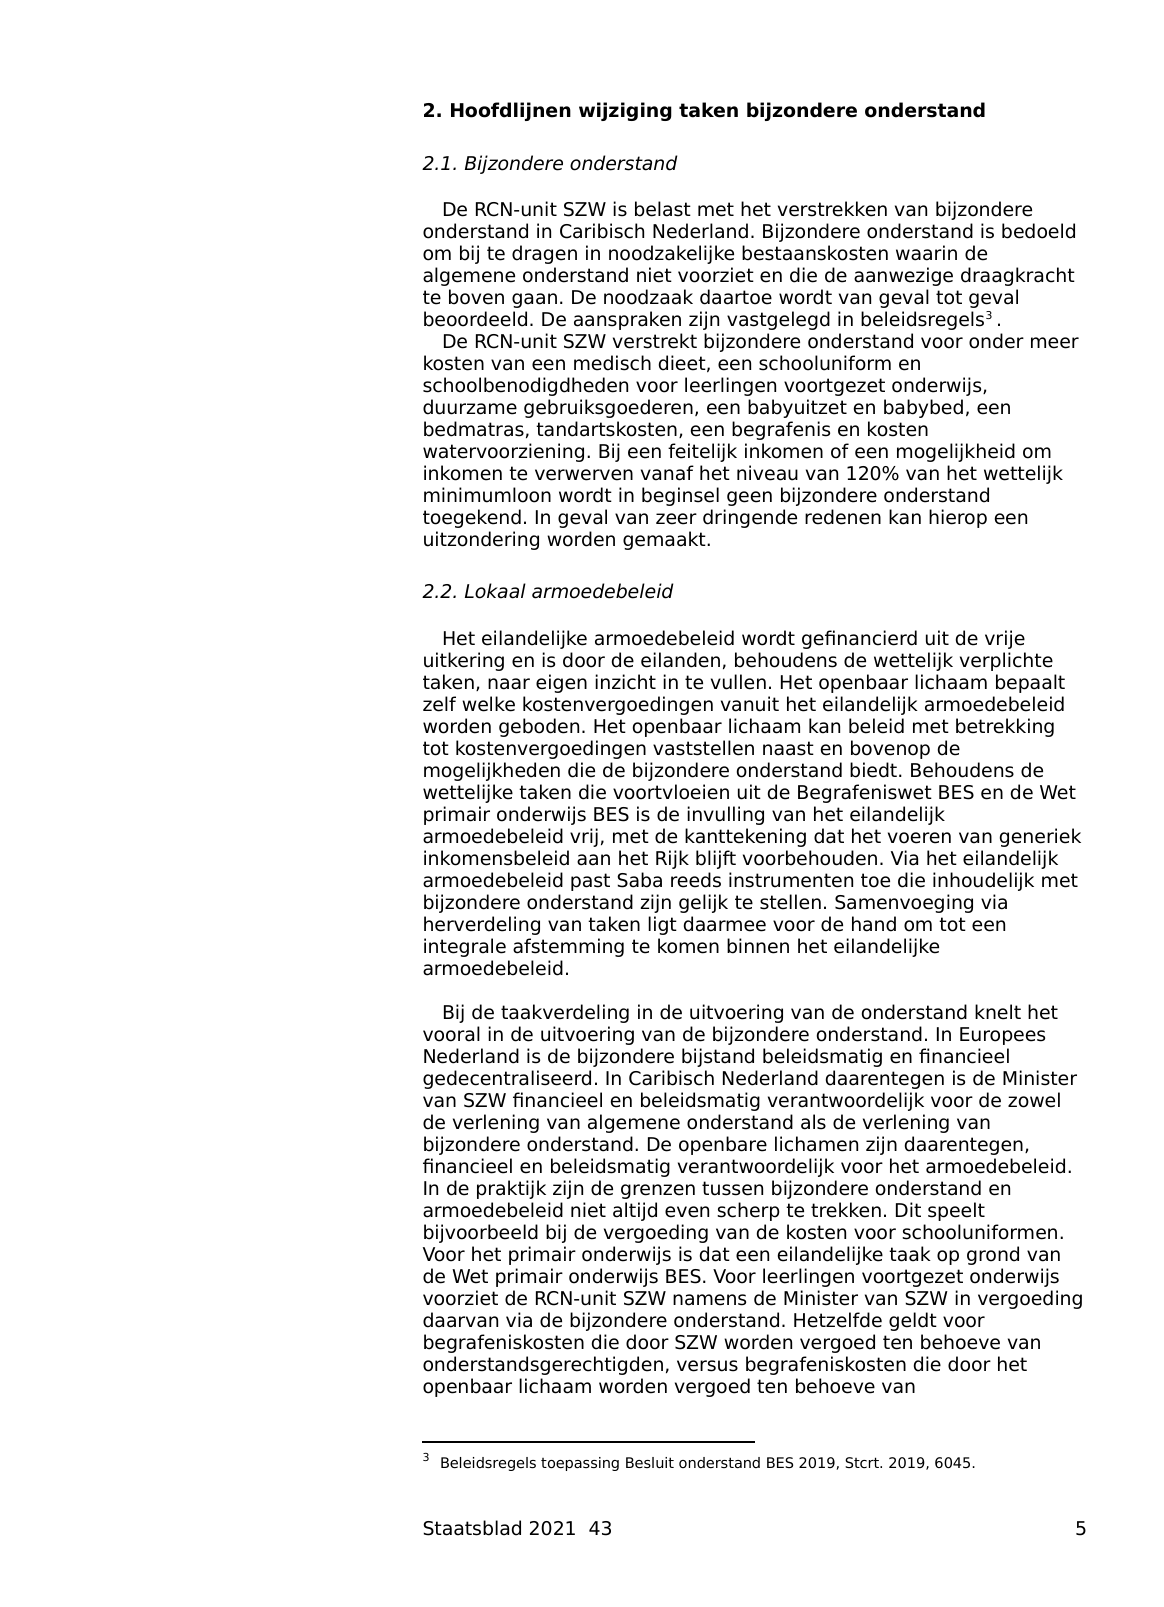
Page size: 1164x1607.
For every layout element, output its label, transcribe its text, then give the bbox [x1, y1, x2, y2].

text Beleidsregels toepassing Besluit onderstand BES 2019, Stcrt. 2019, 6045. [422, 1451, 1087, 1473]
text De RCN-unit SZW is belast met het verstrekken van bijzondere onderstand in Caribisch Nederland. Bijzondere onderstand is bedoeld om bij te dragen in noodzakelijke bestaanskosten waarin de algemene onderstand niet voorziet en die de aanwezige draagkracht te boven gaan. De noodzaak daartoe wordt van geval tot geval beoordeeld. De aanspraken zijn vastgelegd in beleidsregels. [422, 199, 1087, 331]
text Bij de taakverdeling in de uitvoering van de onderstand knelt het vooral in de uitvoering van de bijzondere onderstand. In Europees Nederland is de bijzondere bijstand beleidsmatig en financieel gedecentraliseerd. In Caribisch Nederland daarentegen is de Minister van SZW financieel en beleidsmatig verantwoordelijk voor de zowel de verlening van algemene onderstand als de verlening van bijzondere onderstand. De openbare lichamen zijn daarentegen, financieel en beleidsmatig verantwoordelijk voor het armoedebeleid. In de praktijk zijn de grenzen tussen bijzondere onderstand en armoedebeleid niet altijd even scherp te trekken. Dit speelt bijvoorbeeld bij de vergoeding van de kosten voor schooluniformen. Voor het primair onderwijs is dat een eilandelijke taak op grond van de Wet primair onderwijs BES. Voor leerlingen voortgezet onderwijs voorziet de RCN-unit SZW namens de Minister van SZW in vergoeding daarvan via de bijzondere onderstand. Hetzelfde geldt voor begrafeniskosten die door SZW worden vergoed ten behoeve van onderstandsgerechtigden, versus begrafeniskosten die door het openbaar lichaam worden vergoed ten behoeve van [422, 1002, 1087, 1397]
text De RCN-unit SZW verstrekt bijzondere onderstand voor onder meer kosten van een medisch dieet, een schooluniform en schoolbenodigdheden voor leerlingen voortgezet onderwijs, duurzame gebruiksgoederen, een babyuitzet en babybed, een bedmatras, tandartskosten, een begrafenis en kosten watervoorziening. Bij een feitelijk inkomen of een mogelijkheid om inkomen te verwerven vanaf het niveau van 120% van het wettelijk minimumloon wordt in beginsel geen bijzondere onderstand toegekend. In geval van zeer dringende redenen kan hierop een uitzondering worden gemaakt. [422, 331, 1087, 551]
subtitle 2.2. Lokaal armoedebeleid [422, 581, 1087, 603]
subtitle 2. Hoofdlijnen wijziging taken bijzondere onderstand [422, 100, 1087, 122]
text Het eilandelijke armoedebeleid wordt gefinancierd uit de vrije uitkering en is door de eilanden, behoudens de wettelijk verplichte taken, naar eigen inzicht in te vullen. Het openbaar lichaam bepaalt zelf welke kostenvergoedingen vanuit het eilandelijk armoedebeleid worden geboden. Het openbaar lichaam kan beleid met betrekking tot kostenvergoedingen vaststellen naast en bovenop de mogelijkheden die de bijzondere onderstand biedt. Behoudens de wettelijke taken die voortvloeien uit de Begrafeniswet BES en de Wet primair onderwijs BES is de invulling van het eilandelijk armoedebeleid vrij, met de kanttekening dat het voeren van generiek inkomensbeleid aan het Rijk blijft voorbehouden. Via het eilandelijk armoedebeleid past Saba reeds instrumenten toe die inhoudelijk met bijzondere onderstand zijn gelijk te stellen. Samenvoeging via herverdeling van taken ligt daarmee voor de hand om tot een integrale afstemming te komen binnen het eilandelijke armoedebeleid. [422, 628, 1087, 980]
subtitle 2.1. Bijzondere onderstand [422, 152, 1087, 174]
